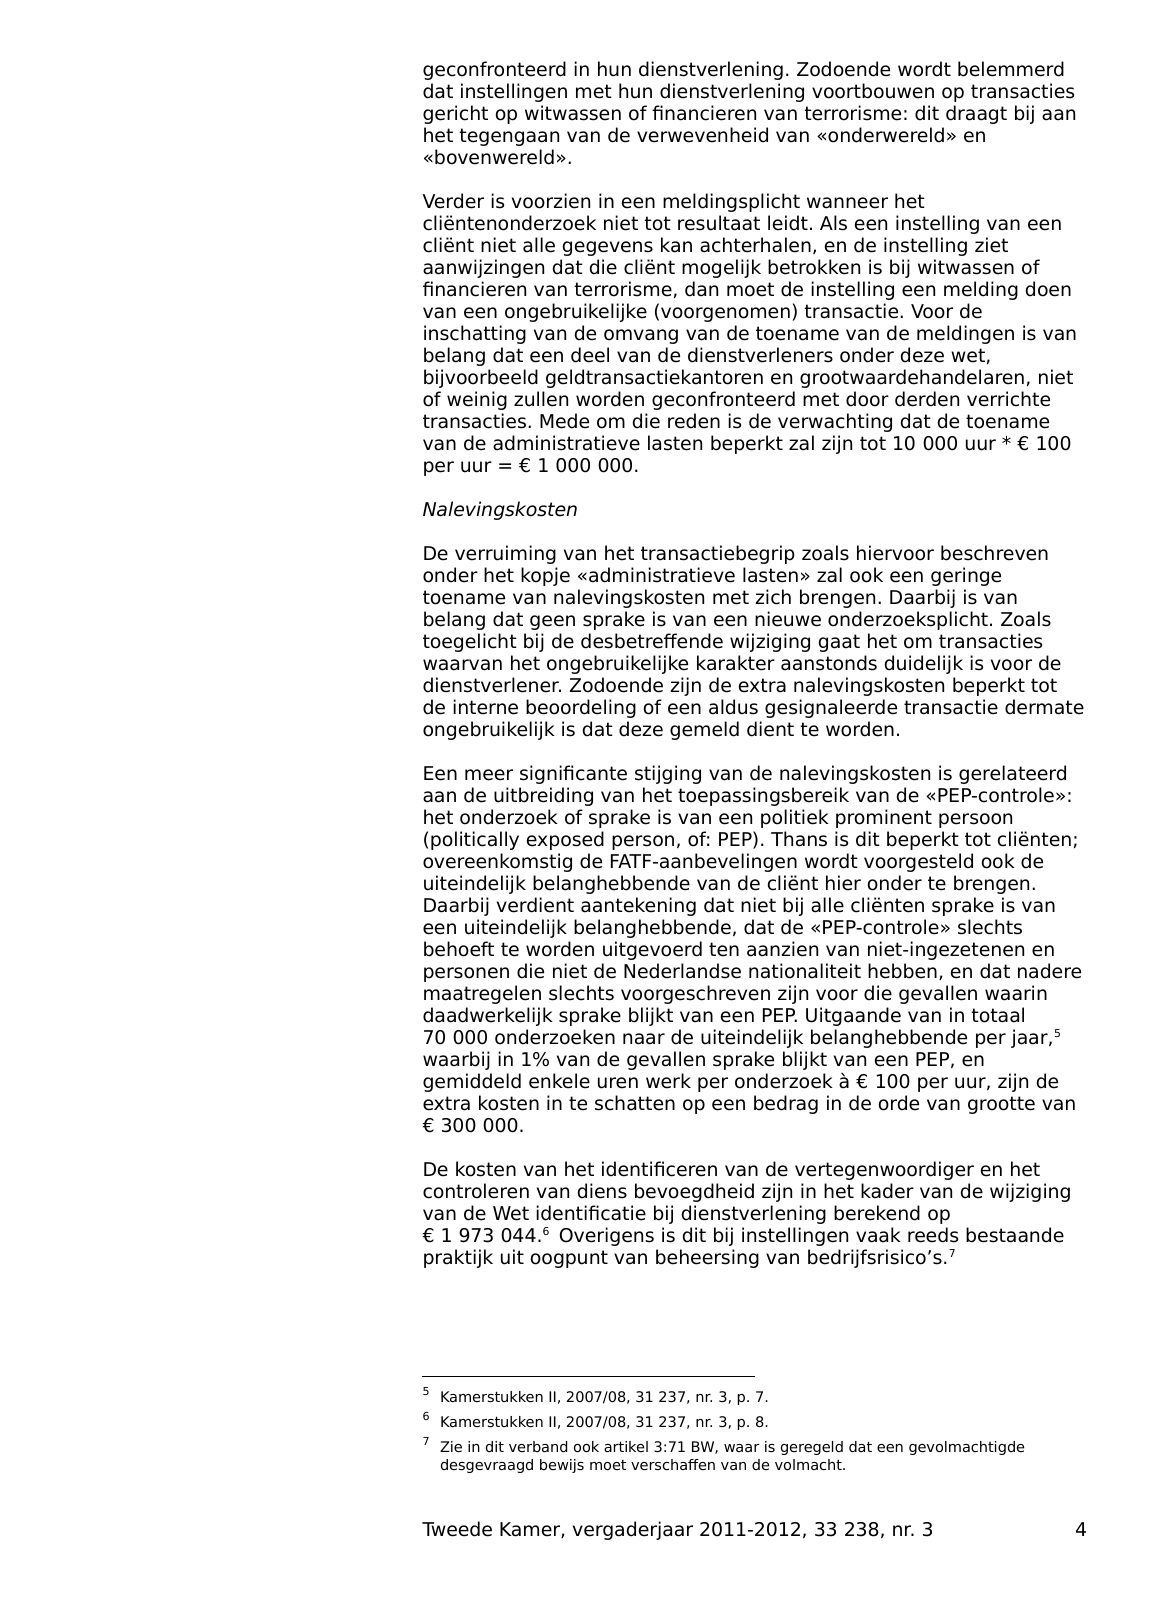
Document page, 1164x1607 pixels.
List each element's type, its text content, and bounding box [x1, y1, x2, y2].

text geconfronteerd in hun dienstverlening. Zodoende wordt belemmerd dat instellingen met hun dienstverlening voortbouwen op transacties gericht op witwassen of financieren van terrorisme: dit draagt bij aan het tegengaan van de verwevenheid van «onderwereld» en «bovenwereld». [422, 59, 1087, 169]
text Kamerstukken II, 2007/08, 31 237, nr. 3, p. 7. [422, 1385, 1087, 1407]
text Kamerstukken II, 2007/08, 31 237, nr. 3, p. 8. [422, 1410, 1087, 1432]
text Een meer significante stijging van de nalevingskosten is gerelateerd aan de uitbreiding van het toepassingsbereik van de «PEP-controle»: het onderzoek of sprake is van een politiek prominent persoon (politically exposed person, of: PEP). Thans is dit beperkt tot cliënten; overeenkomstig de FATF-aanbevelingen wordt voorgesteld ook de uiteindelijk belanghebbende van de cliënt hier onder te brengen. Daarbij verdient aantekening dat niet bij alle cliënten sprake is van een uiteindelijk belanghebbende, dat de «PEP-controle» slechts behoeft te worden uitgevoerd ten aanzien van niet-ingezetenen en personen die niet de Nederlandse nationaliteit hebben, en dat nadere maatregelen slechts voorgeschreven zijn voor die gevallen waarin daadwerkelijk sprake blijkt van een PEP. Uitgaande van in totaal 70 000 onderzoeken naar de uiteindelijk belanghebbende per jaar, waarbij in 1% van de gevallen sprake blijkt van een PEP, en gemiddeld enkele uren werk per onderzoek à € 100 per uur, zijn de extra kosten in te schatten op een bedrag in de orde van grootte van € 300 000. [422, 763, 1087, 1137]
text Verder is voorzien in een meldingsplicht wanneer het cliëntenonderzoek niet tot resultaat leidt. Als een instelling van een cliënt niet alle gegevens kan achterhalen, en de instelling ziet aanwijzingen dat die cliënt mogelijk betrokken is bij witwassen of financieren van terrorisme, dan moet de instelling een melding doen van een ongebruikelijke (voorgenomen) transactie. Voor de inschatting van de omvang van de toename van de meldingen is van belang dat een deel van de dienstverleners onder deze wet, bijvoorbeeld geldtransactiekantoren en grootwaardehandelaren, niet of weinig zullen worden geconfronteerd met door derden verrichte transacties. Mede om die reden is de verwachting dat de toename van de administratieve lasten beperkt zal zijn tot 10 000 uur * € 100 per uur = € 1 000 000. [422, 191, 1087, 477]
text Zie in dit verband ook artikel 3:71 BW, waar is geregeld dat een gevolmachtigde desgevraagd bewijs moet verschaffen van de volmacht. [422, 1435, 1087, 1474]
subtitle Nalevingskosten [422, 499, 1087, 521]
text De kosten van het identificeren van de vertegenwoordiger en het controleren van diens bevoegdheid zijn in het kader van de wijziging van de Wet identificatie bij dienstverlening berekend op € 1 973 044. Overigens is dit bij instellingen vaak reeds bestaande praktijk uit oogpunt van beheersing van bedrijfsrisico’s. [422, 1159, 1087, 1269]
text De verruiming van het transactiebegrip zoals hiervoor beschreven onder het kopje «administratieve lasten» zal ook een geringe toename van nalevingskosten met zich brengen. Daarbij is van belang dat geen sprake is van een nieuwe onderzoeksplicht. Zoals toegelicht bij de desbetreffende wijziging gaat het om transacties waarvan het ongebruikelijke karakter aanstonds duidelijk is voor de dienstverlener. Zodoende zijn de extra nalevingskosten beperkt tot de interne beoordeling of een aldus gesignaleerde transactie dermate ongebruikelijk is dat deze gemeld dient te worden. [422, 543, 1087, 741]
